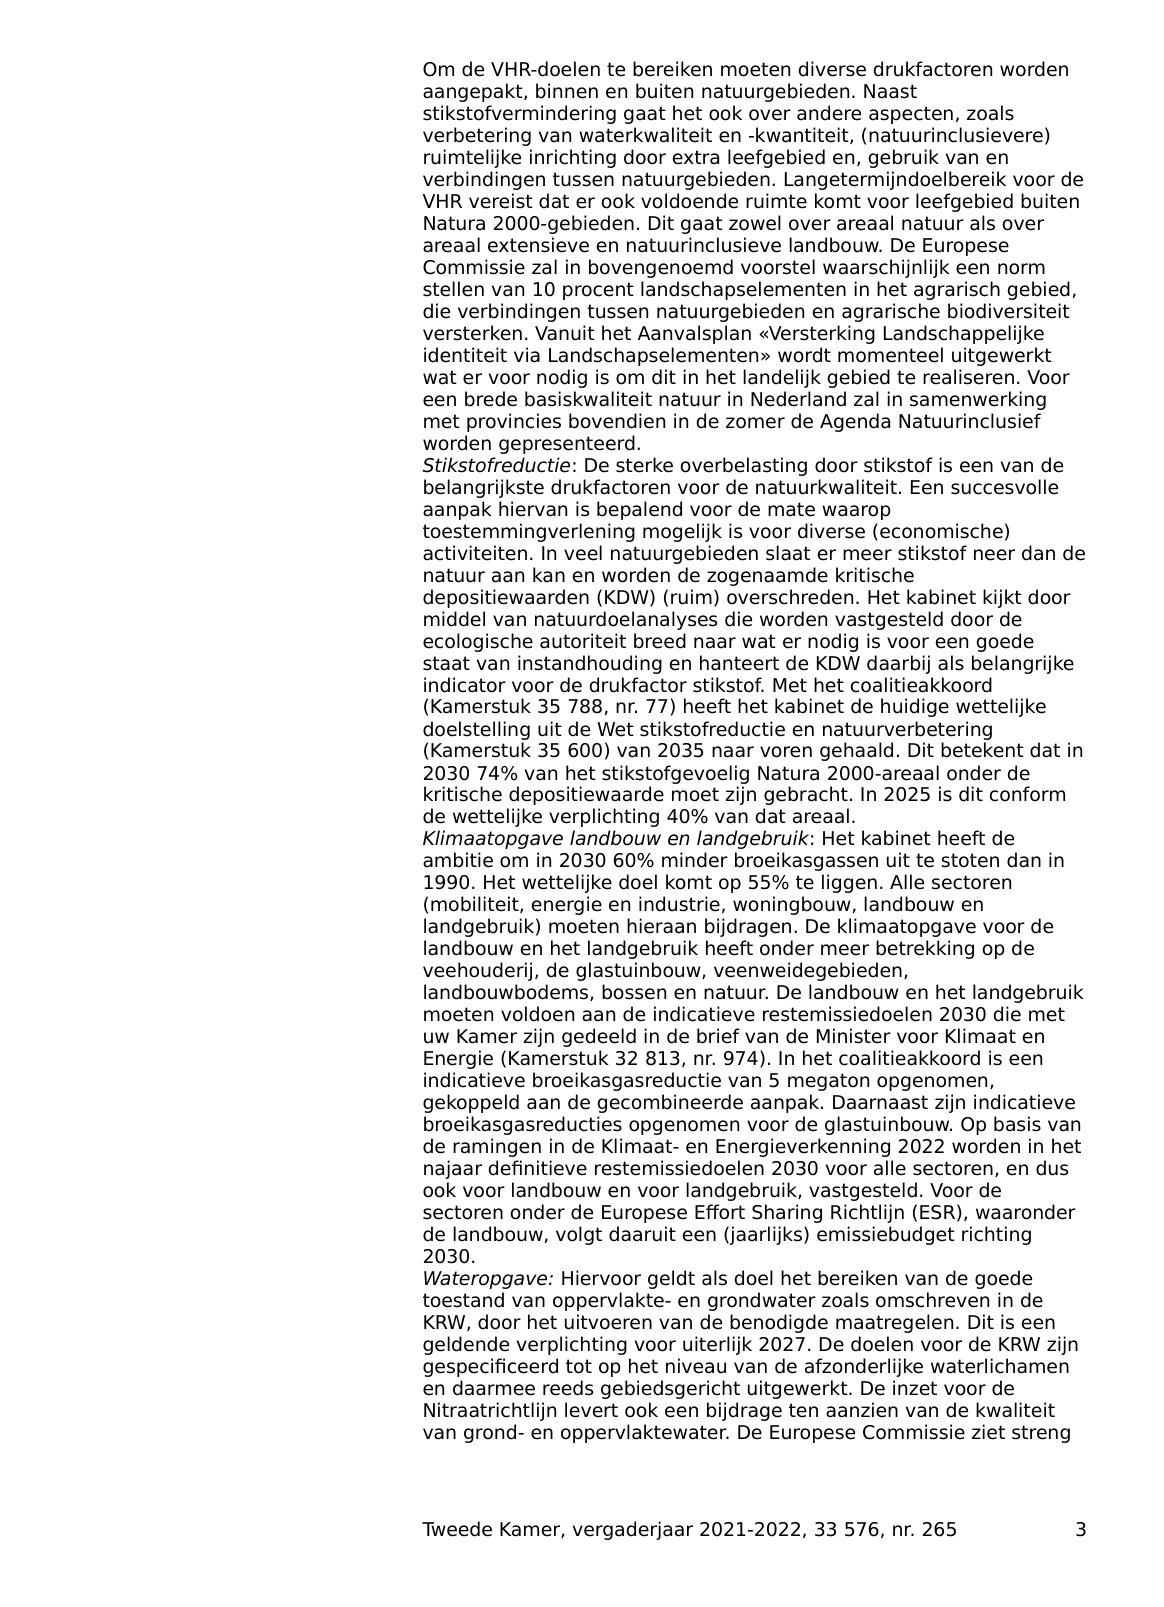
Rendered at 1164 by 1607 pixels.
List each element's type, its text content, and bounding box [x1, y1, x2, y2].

text Wateropgave: Hiervoor geldt als doel het bereiken van de goede toestand van oppervlakte- en grondwater zoals omschreven in de KRW, door het uitvoeren van de benodigde maatregelen. Dit is een geldende verplichting voor uiterlijk 2027. De doelen voor de KRW zijn gespecificeerd tot op het niveau van de afzonderlijke waterlichamen en daarmee reeds gebiedsgericht uitgewerkt. De inzet voor de Nitraatrichtlijn levert ook een bijdrage ten aanzien van de kwaliteit van grond- en oppervlaktewater. De Europese Commissie ziet streng [422, 1268, 1087, 1444]
text Om de VHR-doelen te bereiken moeten diverse drukfactoren worden aangepakt, binnen en buiten natuurgebieden. Naast stikstofvermindering gaat het ook over andere aspecten, zoals verbetering van waterkwaliteit en -kwantiteit, (natuurinclusievere) ruimtelijke inrichting door extra leefgebied en, gebruik van en verbindingen tussen natuurgebieden. Langetermijndoelbereik voor de VHR vereist dat er ook voldoende ruimte komt voor leefgebied buiten Natura 2000-gebieden. Dit gaat zowel over areaal natuur als over areaal extensieve en natuurinclusieve landbouw. De Europese Commissie zal in bovengenoemd voorstel waarschijnlijk een norm stellen van 10 procent landschapselementen in het agrarisch gebied, die verbindingen tussen natuurgebieden en agrarische biodiversiteit versterken. Vanuit het Aanvalsplan «Versterking Landschappelijke identiteit via Landschapselementen» wordt momenteel uitgewerkt wat er voor nodig is om dit in het landelijk gebied te realiseren. Voor een brede basiskwaliteit natuur in Nederland zal in samenwerking met provincies bovendien in de zomer de Agenda Natuurinclusief worden gepresenteerd. [422, 59, 1087, 455]
text Klimaatopgave landbouw en landgebruik: Het kabinet heeft de ambitie om in 2030 60% minder broeikasgassen uit te stoten dan in 1990. Het wettelijke doel komt op 55% te liggen. Alle sectoren (mobiliteit, energie en industrie, woningbouw, landbouw en landgebruik) moeten hieraan bijdragen. De klimaatopgave voor de landbouw en het landgebruik heeft onder meer betrekking op de veehouderij, de glastuinbouw, veenweidegebieden, landbouwbodems, bossen en natuur. De landbouw en het landgebruik moeten voldoen aan de indicatieve restemissiedoelen 2030 die met uw Kamer zijn gedeeld in de brief van de Minister voor Klimaat en Energie (Kamerstuk 32 813, nr. 974). In het coalitieakkoord is een indicatieve broeikasgasreductie van 5 megaton opgenomen, gekoppeld aan de gecombineerde aanpak. Daarnaast zijn indicatieve broeikasgasreducties opgenomen voor de glastuinbouw. Op basis van de ramingen in de Klimaat- en Energieverkenning 2022 worden in het najaar definitieve restemissiedoelen 2030 voor alle sectoren, en dus ook voor landbouw en voor landgebruik, vastgesteld. Voor de sectoren onder de Europese Effort Sharing Richtlijn (ESR), waaronder de landbouw, volgt daaruit een (jaarlijks) emissiebudget richting 2030. [422, 828, 1087, 1268]
text Stikstofreductie: De sterke overbelasting door stikstof is een van de belangrijkste drukfactoren voor de natuurkwaliteit. Een succesvolle aanpak hiervan is bepalend voor de mate waarop toestemmingverlening mogelijk is voor diverse (economische) activiteiten. In veel natuurgebieden slaat er meer stikstof neer dan de natuur aan kan en worden de zogenaamde kritische depositiewaarden (KDW) (ruim) overschreden. Het kabinet kijkt door middel van natuurdoelanalyses die worden vastgesteld door de ecologische autoriteit breed naar wat er nodig is voor een goede staat van instandhouding en hanteert de KDW daarbij als belangrijke indicator voor de drukfactor stikstof. Met het coalitieakkoord (Kamerstuk 35 788, nr. 77) heeft het kabinet de huidige wettelijke doelstelling uit de Wet stikstofreductie en natuurverbetering (Kamerstuk 35 600) van 2035 naar voren gehaald. Dit betekent dat in 2030 74% van het stikstofgevoelig Natura 2000-areaal onder de kritische depositiewaarde moet zijn gebracht. In 2025 is dit conform de wettelijke verplichting 40% van dat areaal. [422, 455, 1087, 828]
